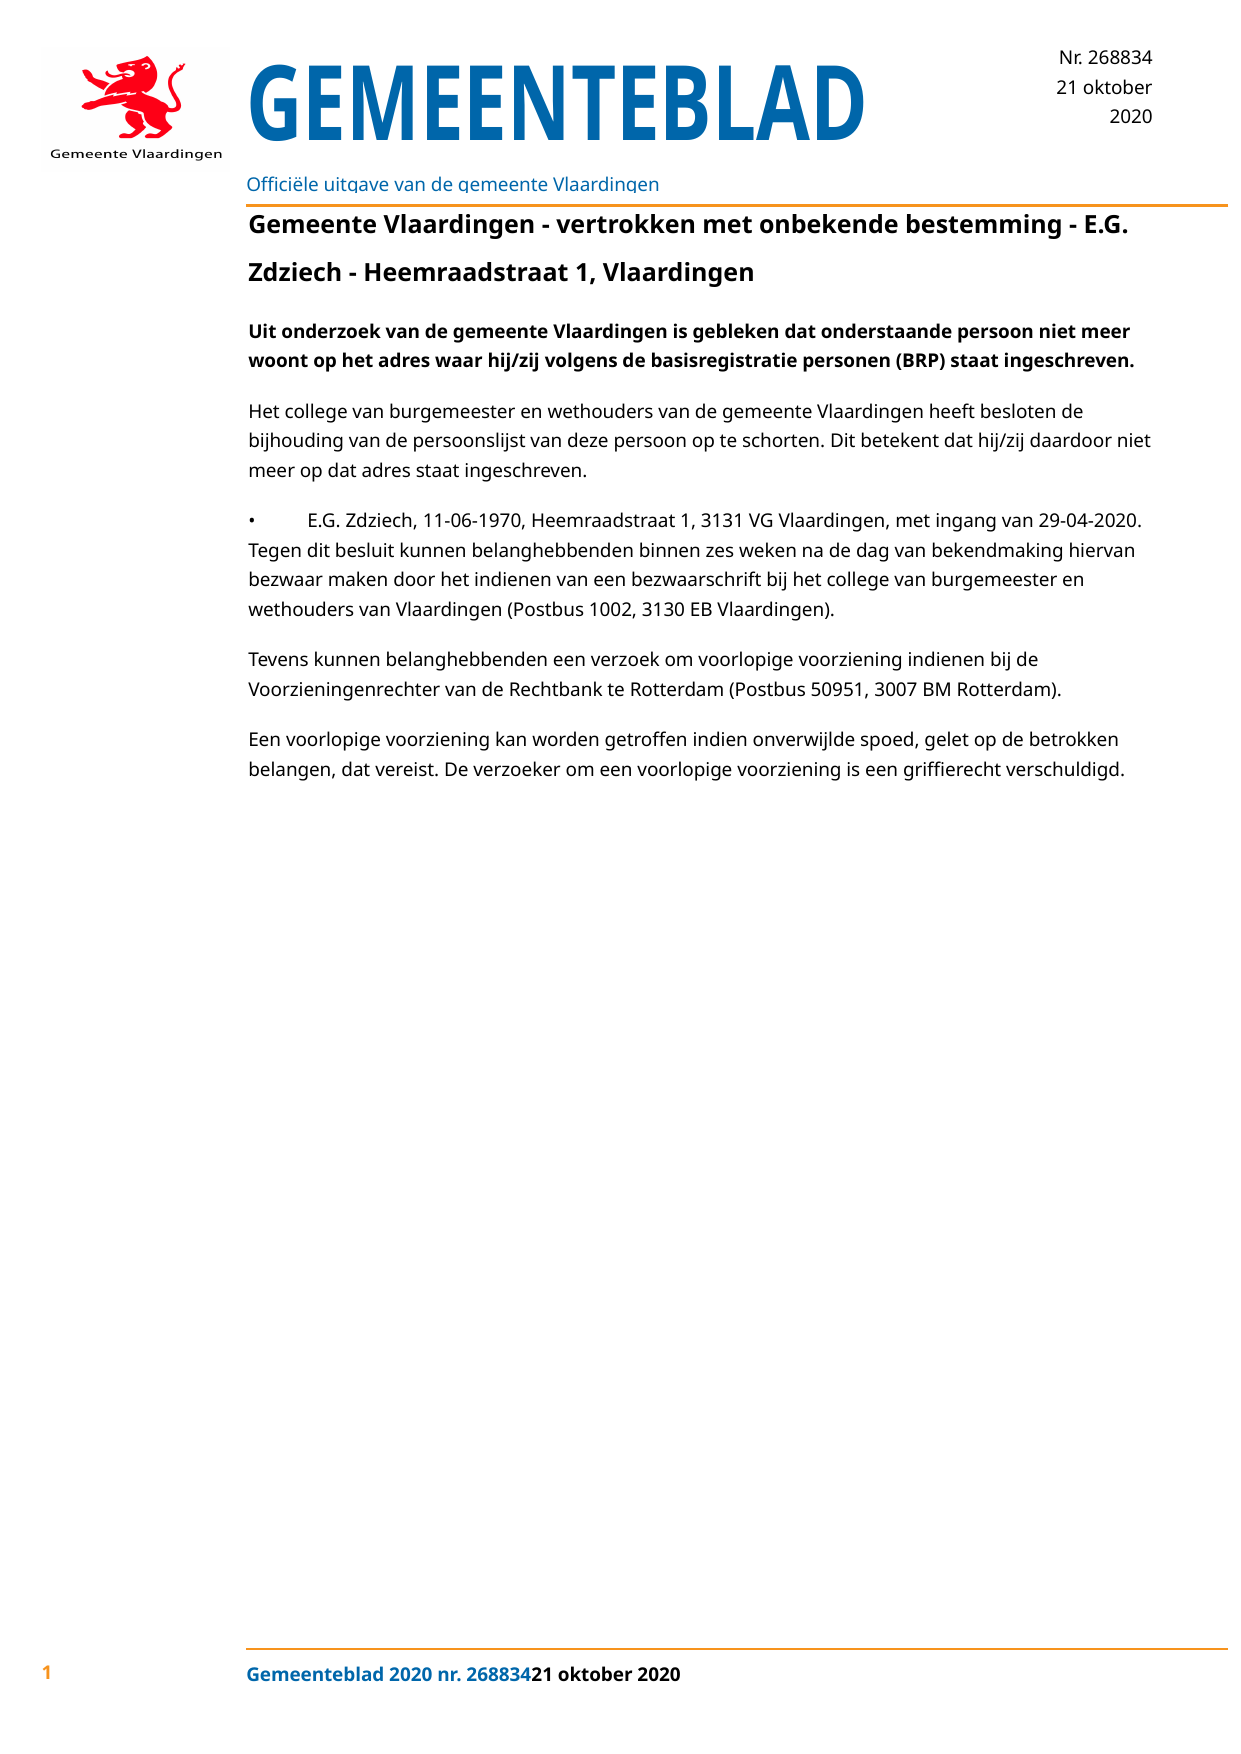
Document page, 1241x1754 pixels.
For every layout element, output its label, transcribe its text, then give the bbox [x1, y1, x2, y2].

text Een voorlopige voorziening kan worden getroffen indien onverwijlde spoed, gelet op de betrokken belangen, dat vereist. De verzoeker om een voorlopige voorziening is een griffierecht verschuldigd. [248, 727, 1152, 782]
text Het college van burgemeester en wethouders van de gemeente Vlaardingen heeft besloten de bijhouding van de persoonslijst van deze persoon op te schorten. Dit betekent dat hij/zij daardoor niet meer op dat adres staat ingeschreven. [248, 398, 1152, 483]
text Uit onderzoek van de gemeente Vlaardingen is gebleken dat onderstaande persoon niet meer woont op het adres waar hij/zij volgens de basisregistratie personen (BRP) staat ingeschreven. [248, 318, 1152, 373]
text Gemeente Vlaardingen - vertrokken met onbekende bestemming - E.G. Zdziech - Heemraadstraat 1, Vlaardingen [248, 207, 1152, 288]
picture [41, 47, 231, 172]
text Tevens kunnen belanghebbenden een verzoek om voorlopige voorziening indienen bij de Voorzieningenrechter van de Rechtbank te Rotterdam (Postbus 50951, 3007 BM Rotterdam). [248, 647, 1152, 702]
list E.G. Zdziech, 11-06-1970, Heemraadstraat 1, 3131 VG Vlaardingen, met ingang van 29-04-2020. [248, 507, 1152, 533]
text Tegen dit besluit kunnen belanghebbenden binnen zes weken na de dag van bekendmaking hiervan bezwaar maken door het indienen van een bezwaarschrift bij het college van burgemeester en wethouders van Vlaardingen (Postbus 1002, 3130 EB Vlaardingen). [248, 537, 1152, 622]
